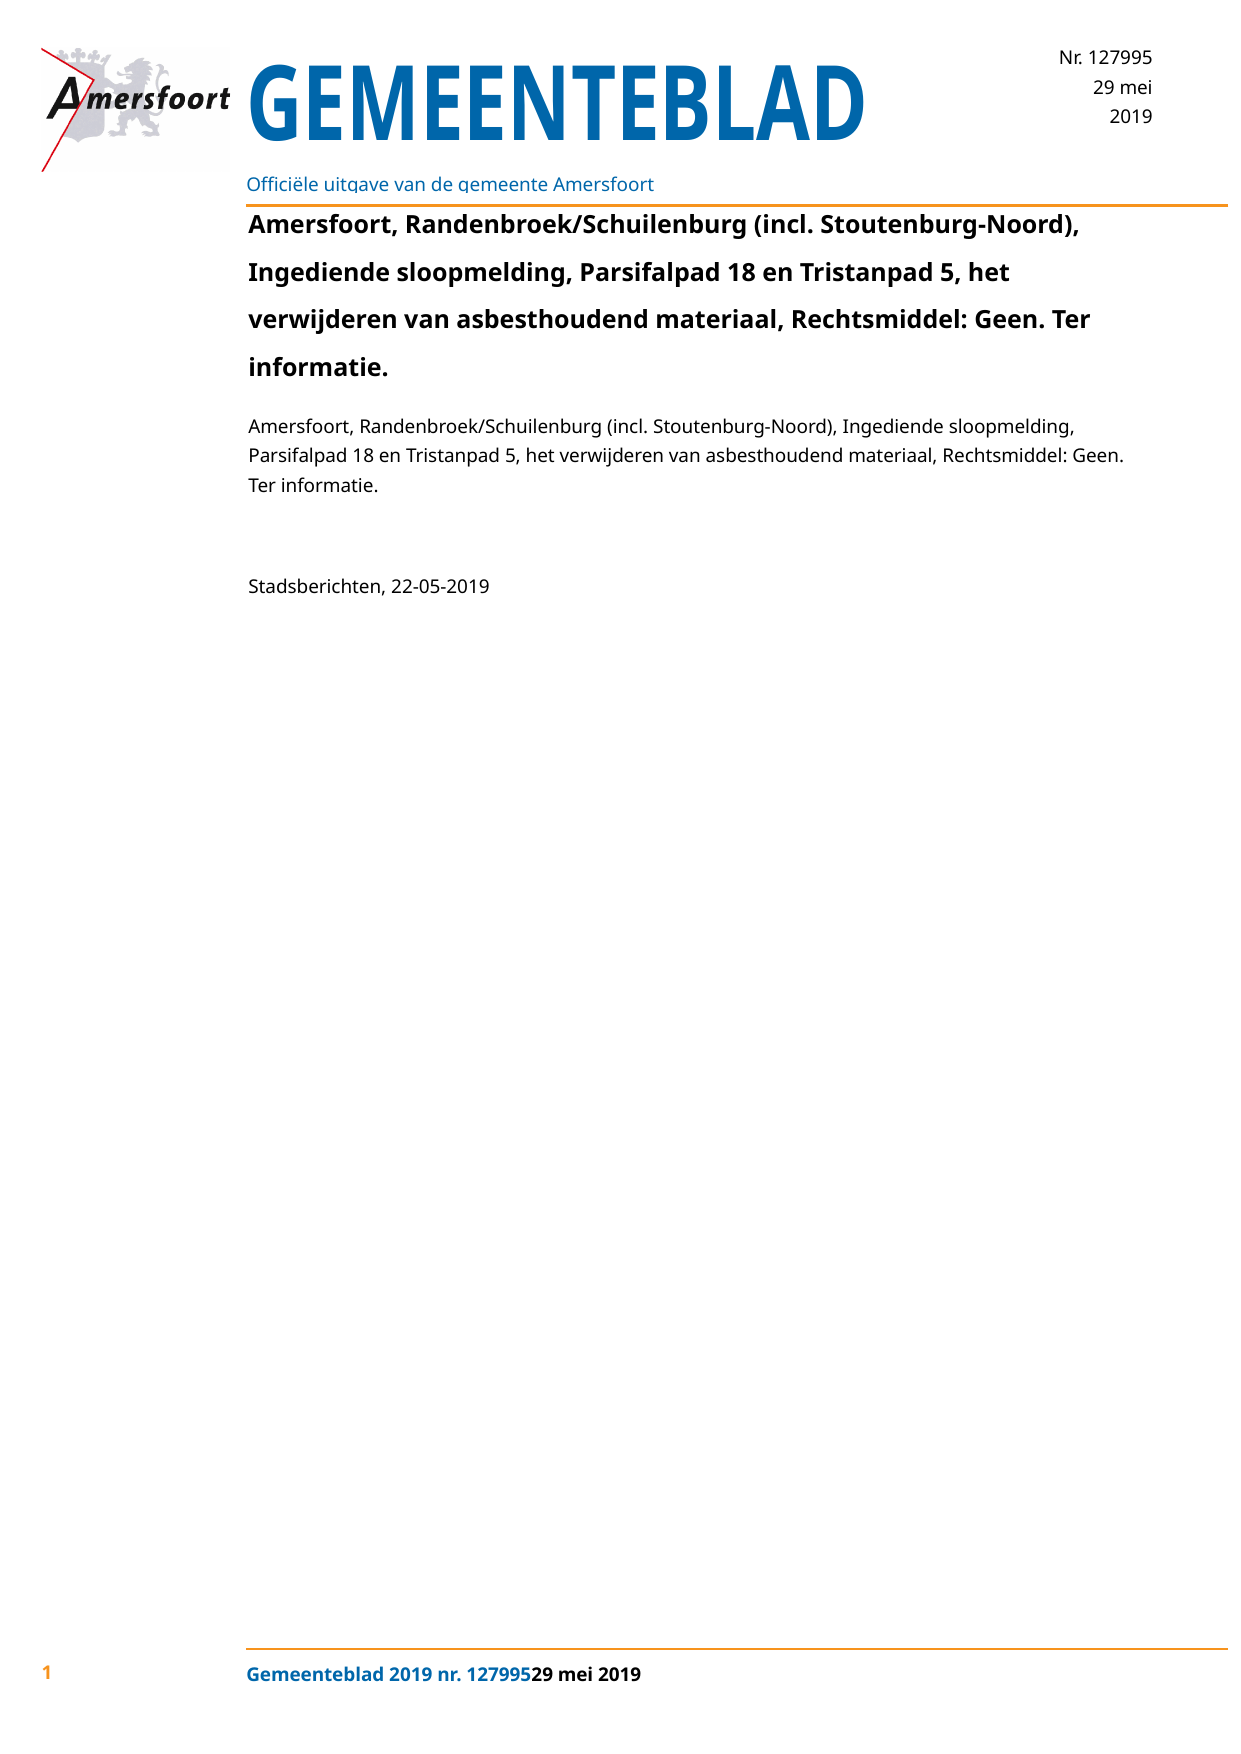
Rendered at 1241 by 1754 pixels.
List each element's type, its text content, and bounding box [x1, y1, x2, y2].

text Amersfoort, Randenbroek/Schuilenburg (incl. Stoutenburg-Noord), Ingediende sloopmelding, Parsifalpad 18 en Tristanpad 5, het verwijderen van asbesthoudend materiaal, Rechtsmiddel: Geen. Ter informatie. [248, 207, 1152, 384]
text Amersfoort, Randenbroek/Schuilenburg (incl. Stoutenburg-Noord), Ingediende sloopmelding, Parsifalpad 18 en Tristanpad 5, het verwijderen van asbesthoudend materiaal, Rechtsmiddel: Geen. Ter informatie. [248, 413, 1152, 498]
picture [41, 47, 231, 172]
text Stadsberichten, 22-05-2019 [248, 573, 1152, 599]
